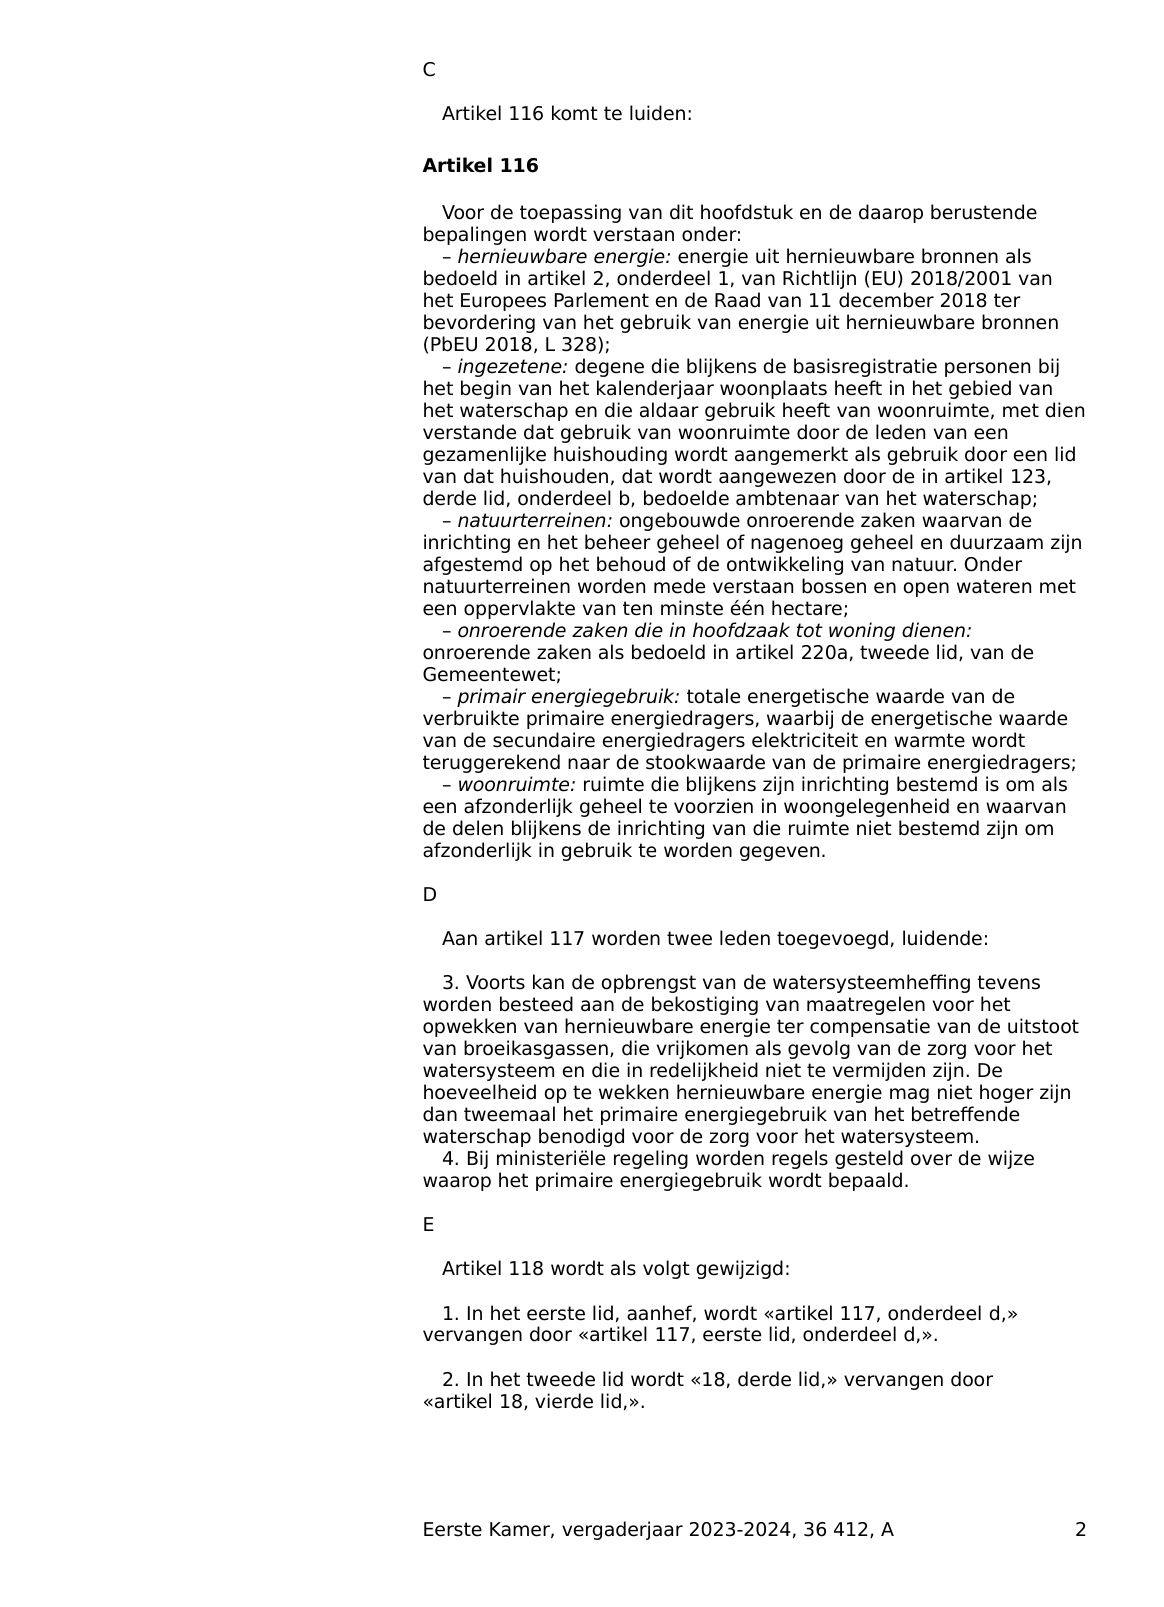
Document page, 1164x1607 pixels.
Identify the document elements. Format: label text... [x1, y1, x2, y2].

text 1. In het eerste lid, aanhef, wordt «artikel 117, onderdeel d,» vervangen door «artikel 117, eerste lid, onderdeel d,». [422, 1302, 1087, 1346]
text Artikel 116 komt te luiden: [422, 103, 1087, 125]
text – onroerende zaken die in hoofdzaak tot woning dienen: onroerende zaken als bedoeld in artikel 220a, tweede lid, van de Gemeentewet; [422, 620, 1087, 686]
text Aan artikel 117 worden twee leden toegevoegd, luidende: [422, 928, 1087, 950]
text Artikel 118 wordt als volgt gewijzigd: [422, 1258, 1087, 1280]
text D [422, 884, 1087, 906]
text – ingezetene: degene die blijkens de basisregistratie personen bij het begin van het kalenderjaar woonplaats heeft in het gebied van het waterschap en die aldaar gebruik heeft van woonruimte, met dien verstande dat gebruik van woonruimte door de leden van een gezamenlijke huishouding wordt aangemerkt als gebruik door een lid van dat huishouden, dat wordt aangewezen door de in artikel 123, derde lid, onderdeel b, bedoelde ambtenaar van het waterschap; [422, 356, 1087, 510]
subtitle Artikel 116 [422, 155, 1087, 177]
text – woonruimte: ruimte die blijkens zijn inrichting bestemd is om als een afzonderlijk geheel te voorzien in woongelegenheid en waarvan de delen blijkens de inrichting van die ruimte niet bestemd zijn om afzonderlijk in gebruik te worden gegeven. [422, 774, 1087, 862]
text – natuurterreinen: ongebouwde onroerende zaken waarvan de inrichting en het beheer geheel of nagenoeg geheel en duurzaam zijn afgestemd op het behoud of de ontwikkeling van natuur. Onder natuurterreinen worden mede verstaan bossen en open wateren met een oppervlakte van ten minste één hectare; [422, 510, 1087, 620]
text E [422, 1214, 1087, 1236]
text – hernieuwbare energie: energie uit hernieuwbare bronnen als bedoeld in artikel 2, onderdeel 1, van Richtlijn (EU) 2018/2001 van het Europees Parlement en de Raad van 11 december 2018 ter bevordering van het gebruik van energie uit hernieuwbare bronnen (PbEU 2018, L 328); [422, 246, 1087, 356]
text – primair energiegebruik: totale energetische waarde van de verbruikte primaire energiedragers, waarbij de energetische waarde van de secundaire energiedragers elektriciteit en warmte wordt teruggerekend naar de stookwaarde van de primaire energiedragers; [422, 686, 1087, 774]
text C [422, 59, 1087, 81]
text 2. In het tweede lid wordt «18, derde lid,» vervangen door «artikel 18, vierde lid,». [422, 1368, 1087, 1412]
text Voor de toepassing van dit hoofdstuk en de daarop berustende bepalingen wordt verstaan onder: [422, 202, 1087, 246]
text 3. Voorts kan de opbrengst van de watersysteemheffing tevens worden besteed aan de bekostiging van maatregelen voor het opwekken van hernieuwbare energie ter compensatie van de uitstoot van broeikasgassen, die vrijkomen als gevolg van de zorg voor het watersysteem en die in redelijkheid niet te vermijden zijn. De hoeveelheid op te wekken hernieuwbare energie mag niet hoger zijn dan tweemaal het primaire energiegebruik van het betreffende waterschap benodigd voor de zorg voor het watersysteem. [422, 972, 1087, 1148]
text 4. Bij ministeriële regeling worden regels gesteld over de wijze waarop het primaire energiegebruik wordt bepaald. [422, 1148, 1087, 1192]
